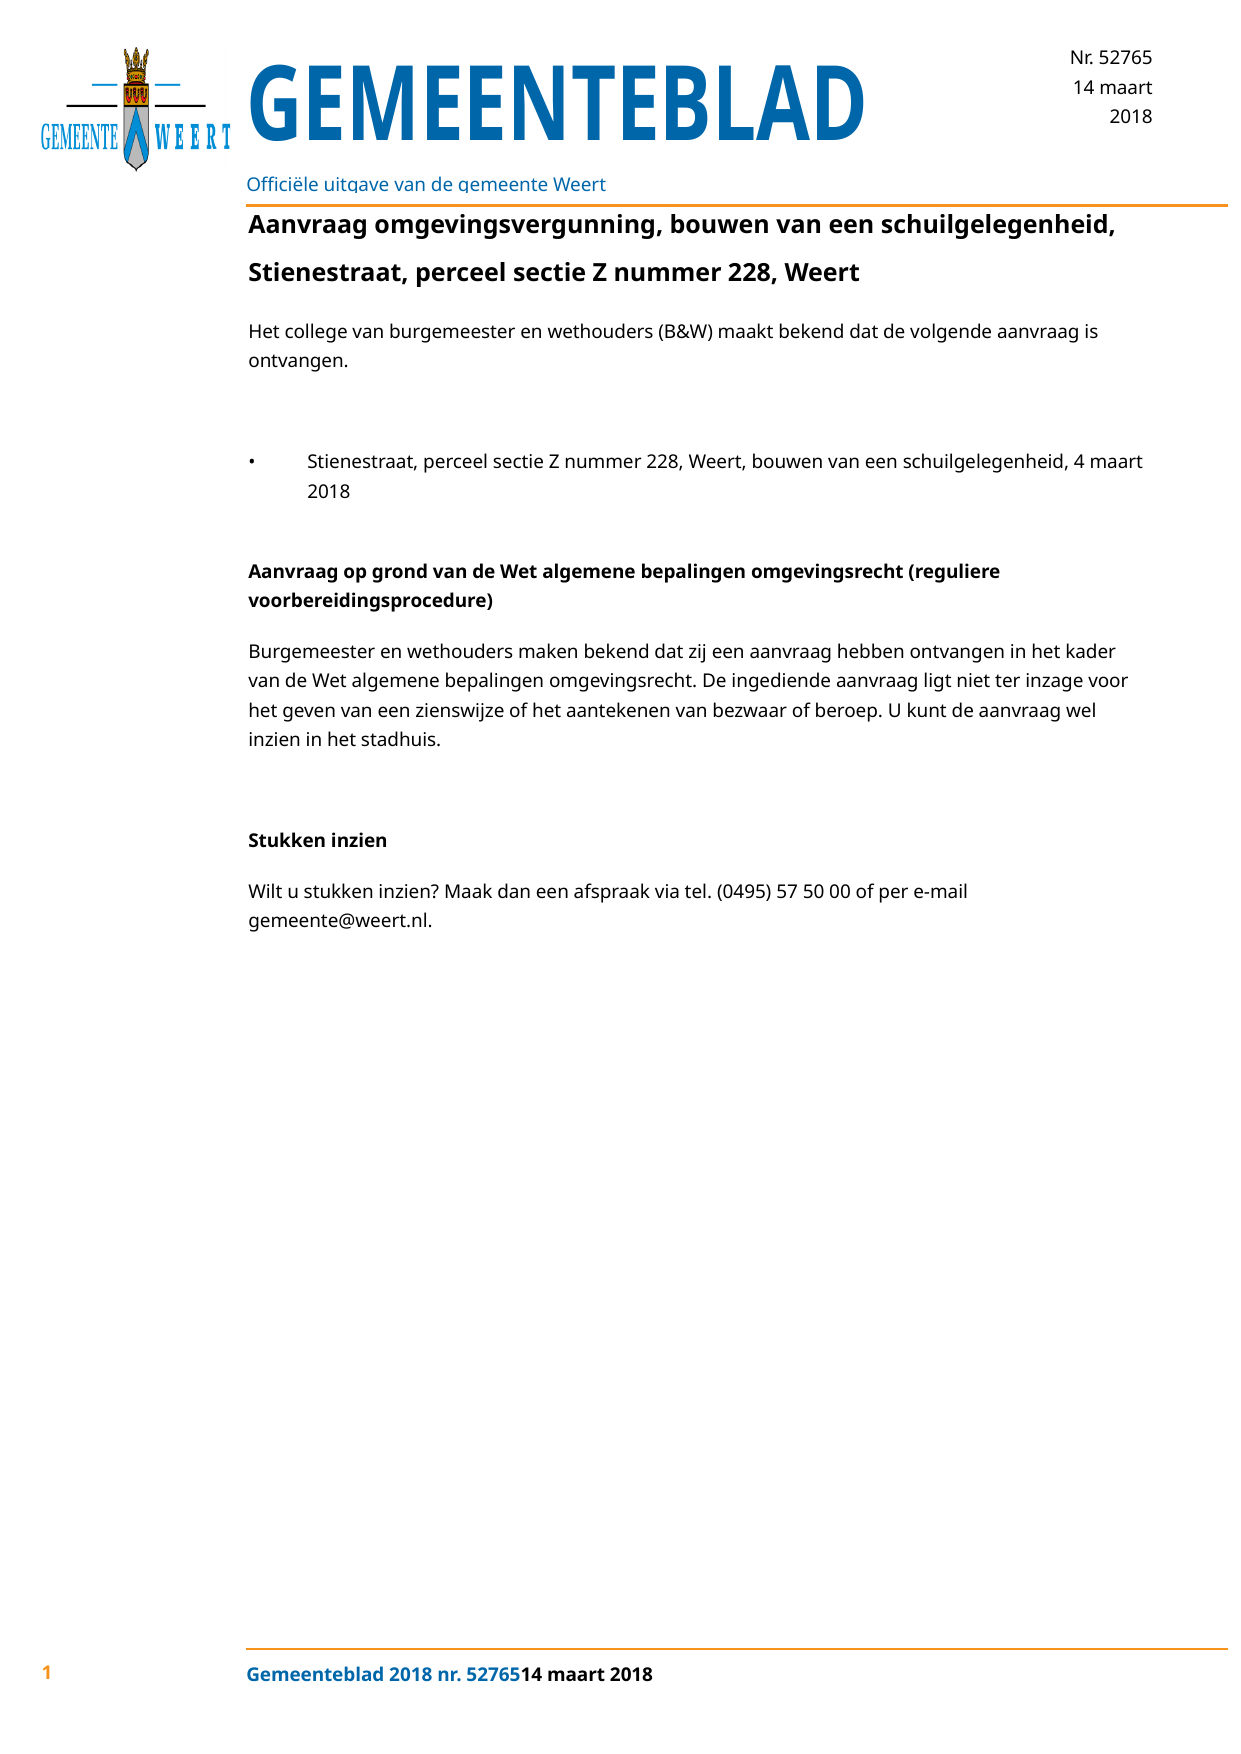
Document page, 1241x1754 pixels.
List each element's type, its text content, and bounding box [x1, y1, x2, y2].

text Het college van burgemeester en wethouders (B&W) maakt bekend dat de volgende aanvraag is ontvangen. [248, 318, 1152, 373]
list Stienestraat, perceel sectie Z nummer 228, Weert, bouwen van een schuilgelegenheid, 4 maart 2018 [248, 448, 1152, 504]
text Burgemeester en wethouders maken bekend dat zij een aanvraag hebben ontvangen in het kader van de Wet algemene bepalingen omgevingsrecht. De ingediende aanvraag ligt niet ter inzage voor het geven van een zienswijze of het aantekenen van bezwaar of beroep. U kunt de aanvraag wel inzien in het stadhuis. [248, 638, 1152, 752]
text Stukken inzien [248, 827, 1152, 853]
text Aanvraag op grond van de Wet algemene bepalingen omgevingsrecht (reguliere voorbereidingsprocedure) [248, 558, 1152, 613]
picture [41, 47, 231, 172]
text Wilt u stukken inzien? Maak dan een afspraak via tel. (0495) 57 50 00 of per e-mail gemeente@weert.nl. [248, 878, 1152, 933]
text Aanvraag omgevingsvergunning, bouwen van een schuilgelegenheid, Stienestraat, perceel sectie Z nummer 228, Weert [248, 207, 1152, 288]
